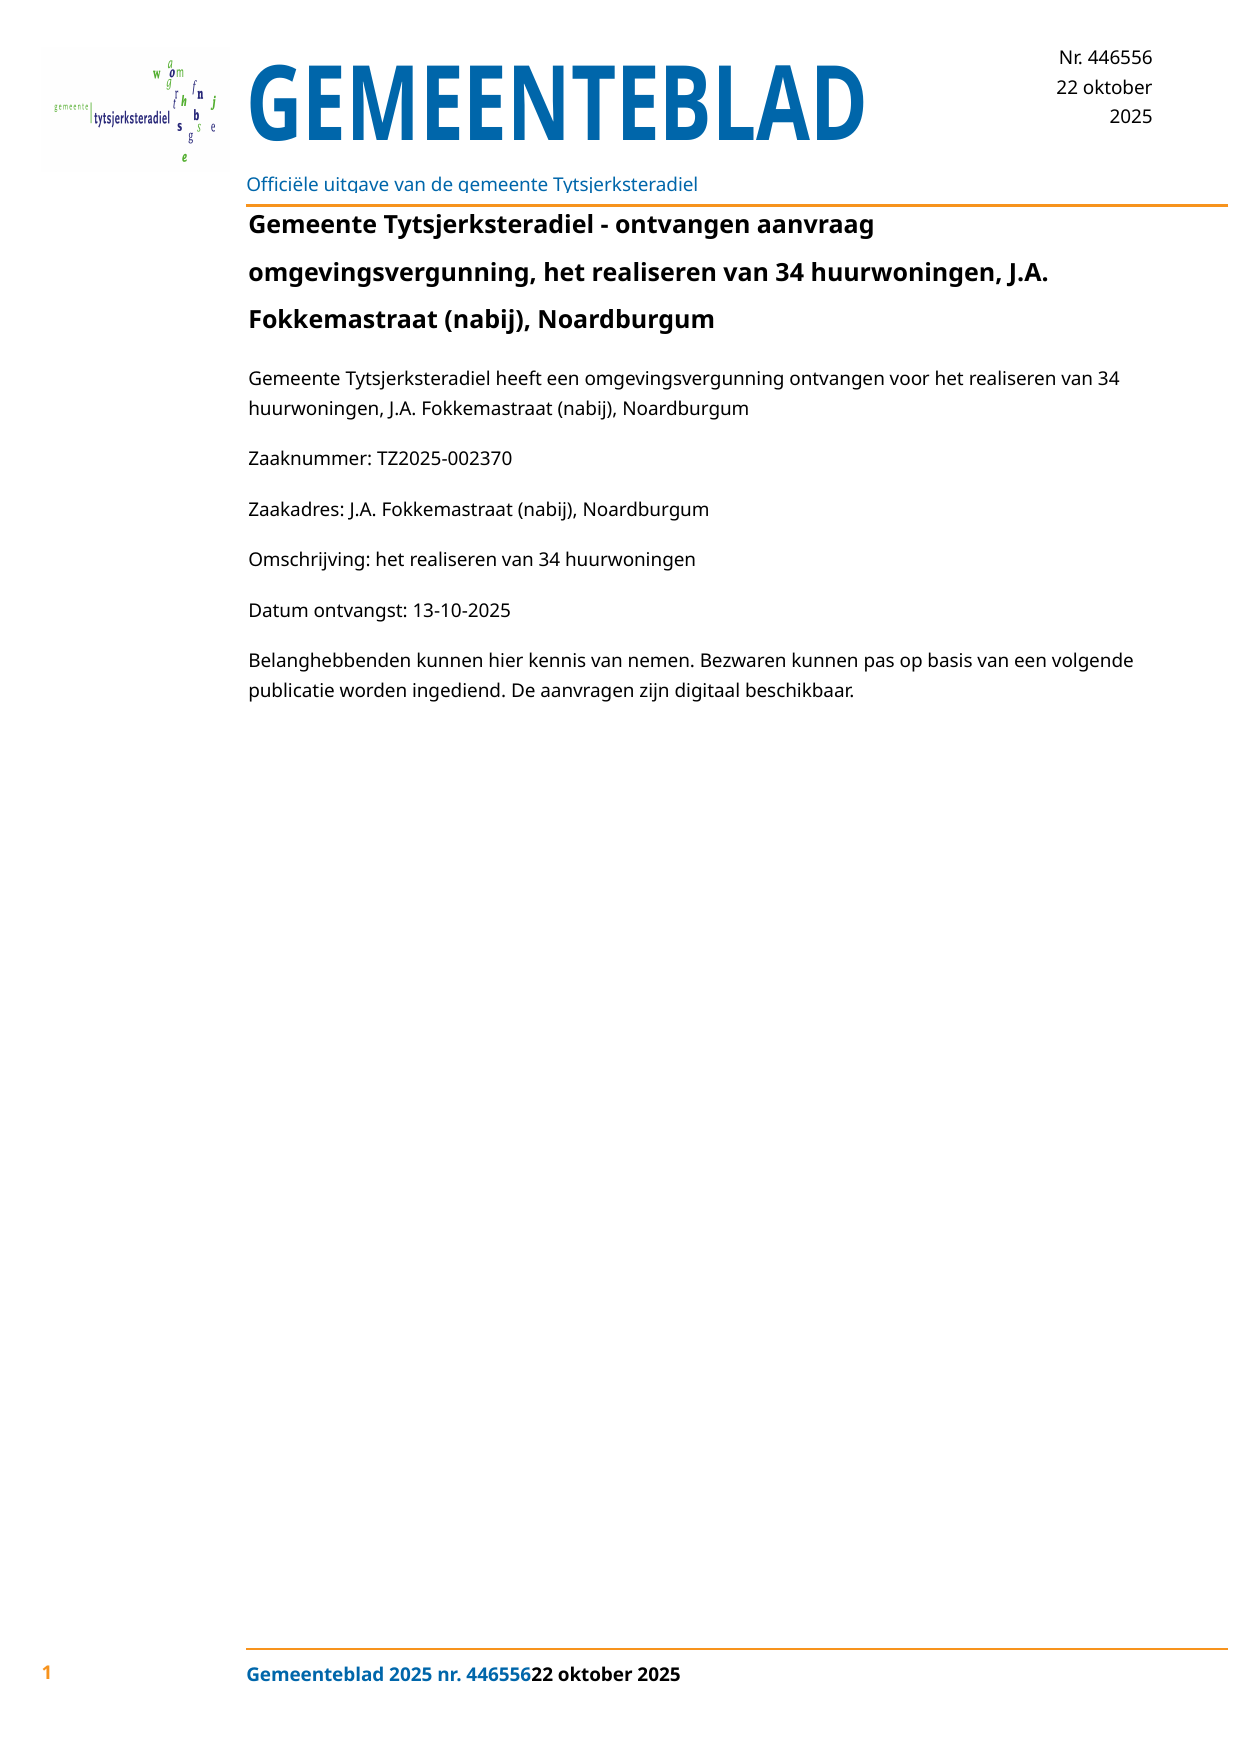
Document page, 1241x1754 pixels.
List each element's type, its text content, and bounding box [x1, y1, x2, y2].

text Datum ontvangst: 13-10-2025 [248, 597, 1152, 622]
text Zaaknummer: TZ2025-002370 [248, 446, 1152, 471]
text Gemeente Tytsjerksteradiel heeft een omgevingsvergunning ontvangen voor het realiseren van 34 huurwoningen, J.A. Fokkemastraat (nabij), Noardburgum [248, 366, 1152, 421]
text Belanghebbenden kunnen hier kennis van nemen. Bezwaren kunnen pas op basis van een volgende publicatie worden ingediend. De aanvragen zijn digitaal beschikbaar. [248, 647, 1152, 702]
text Zaakadres: J.A. Fokkemastraat (nabij), Noardburgum [248, 496, 1152, 522]
picture [41, 47, 231, 172]
text Gemeente Tytsjerksteradiel - ontvangen aanvraag omgevingsvergunning, het realiseren van 34 huurwoningen, J.A. Fokkemastraat (nabij), Noardburgum [248, 207, 1152, 336]
text Omschrijving: het realiseren van 34 huurwoningen [248, 546, 1152, 572]
